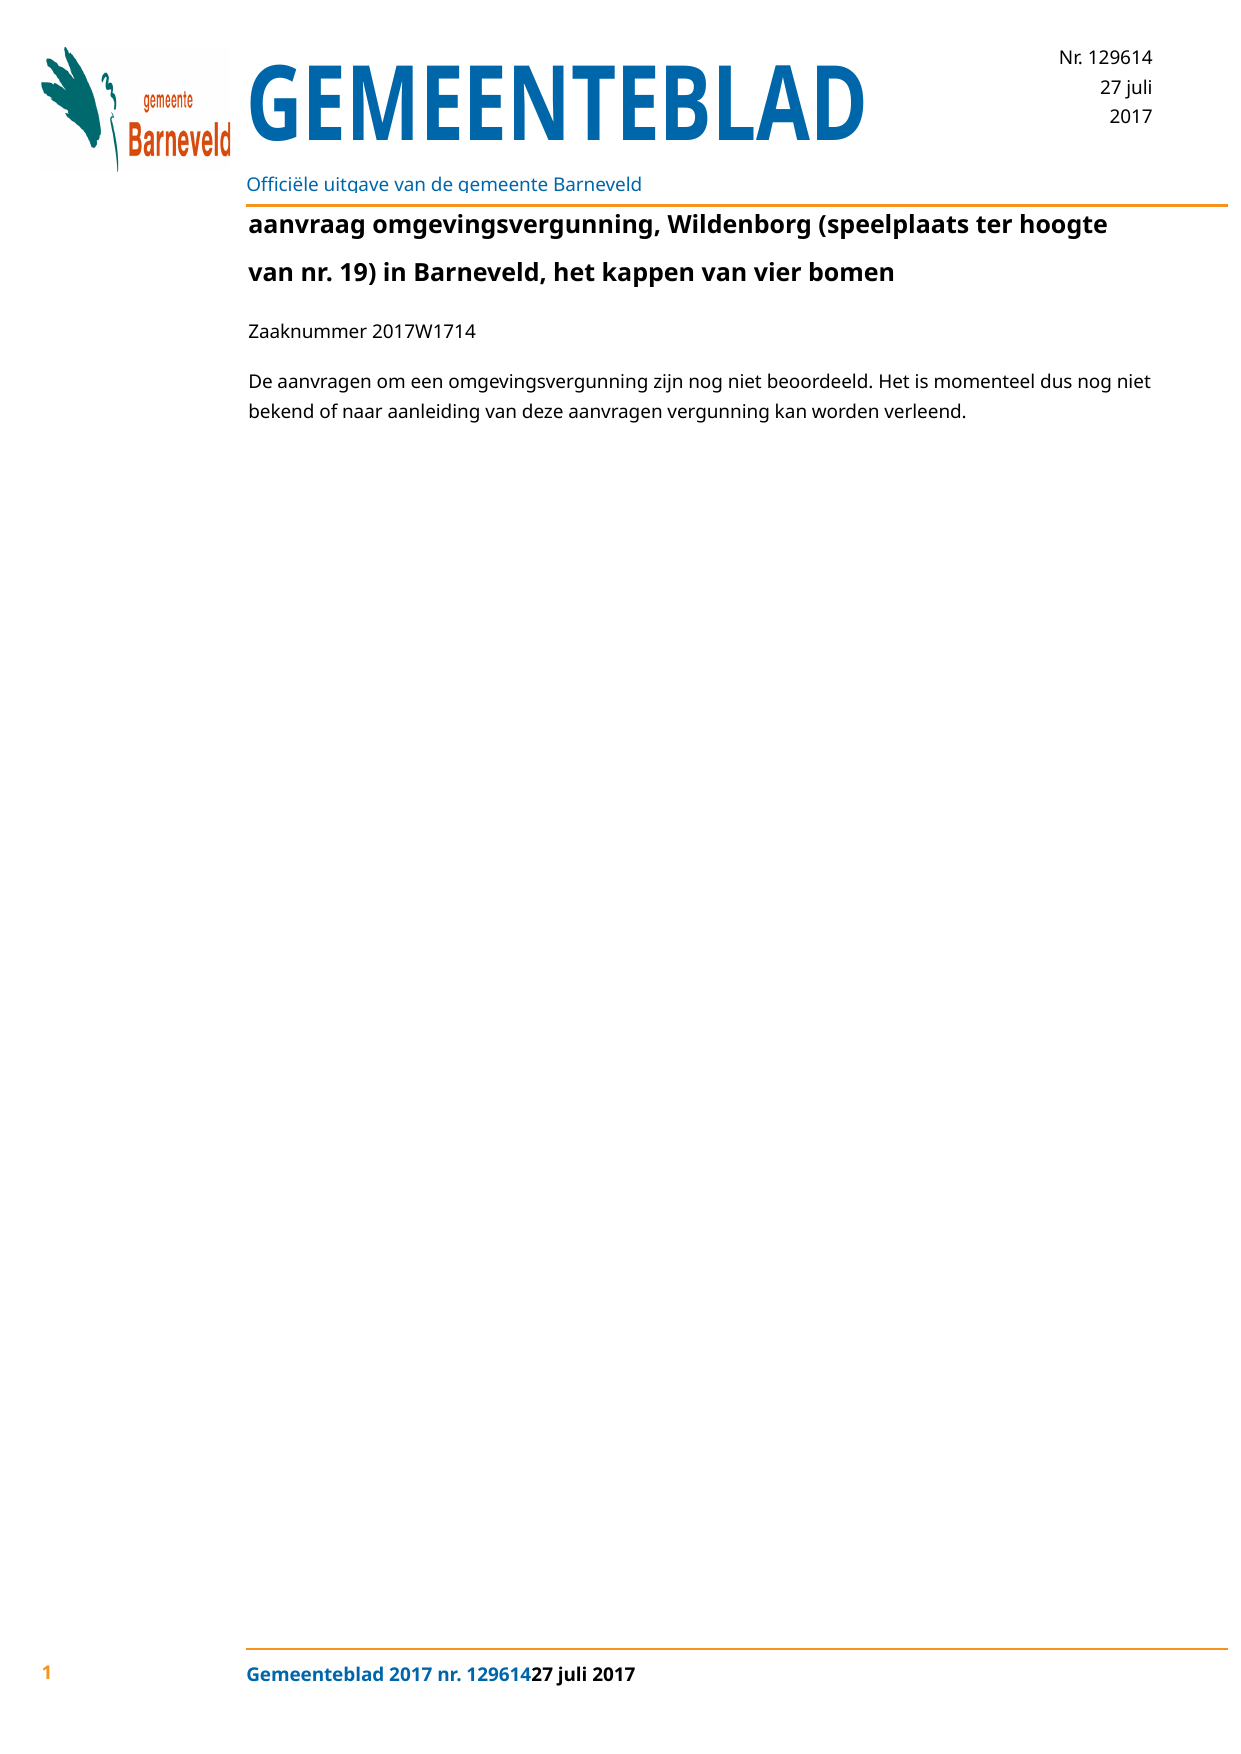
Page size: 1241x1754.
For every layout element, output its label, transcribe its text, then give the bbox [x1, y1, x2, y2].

text Zaaknummer 2017W1714 [248, 318, 1152, 344]
text De aanvragen om een omgevingsvergunning zijn nog niet beoordeeld. Het is momenteel dus nog niet bekend of naar aanleiding van deze aanvragen vergunning kan worden verleend. [248, 368, 1152, 424]
text aanvraag omgevingsvergunning, Wildenborg (speelplaats ter hoogte van nr. 19) in Barneveld, het kappen van vier bomen [248, 207, 1152, 288]
picture [41, 47, 231, 172]
